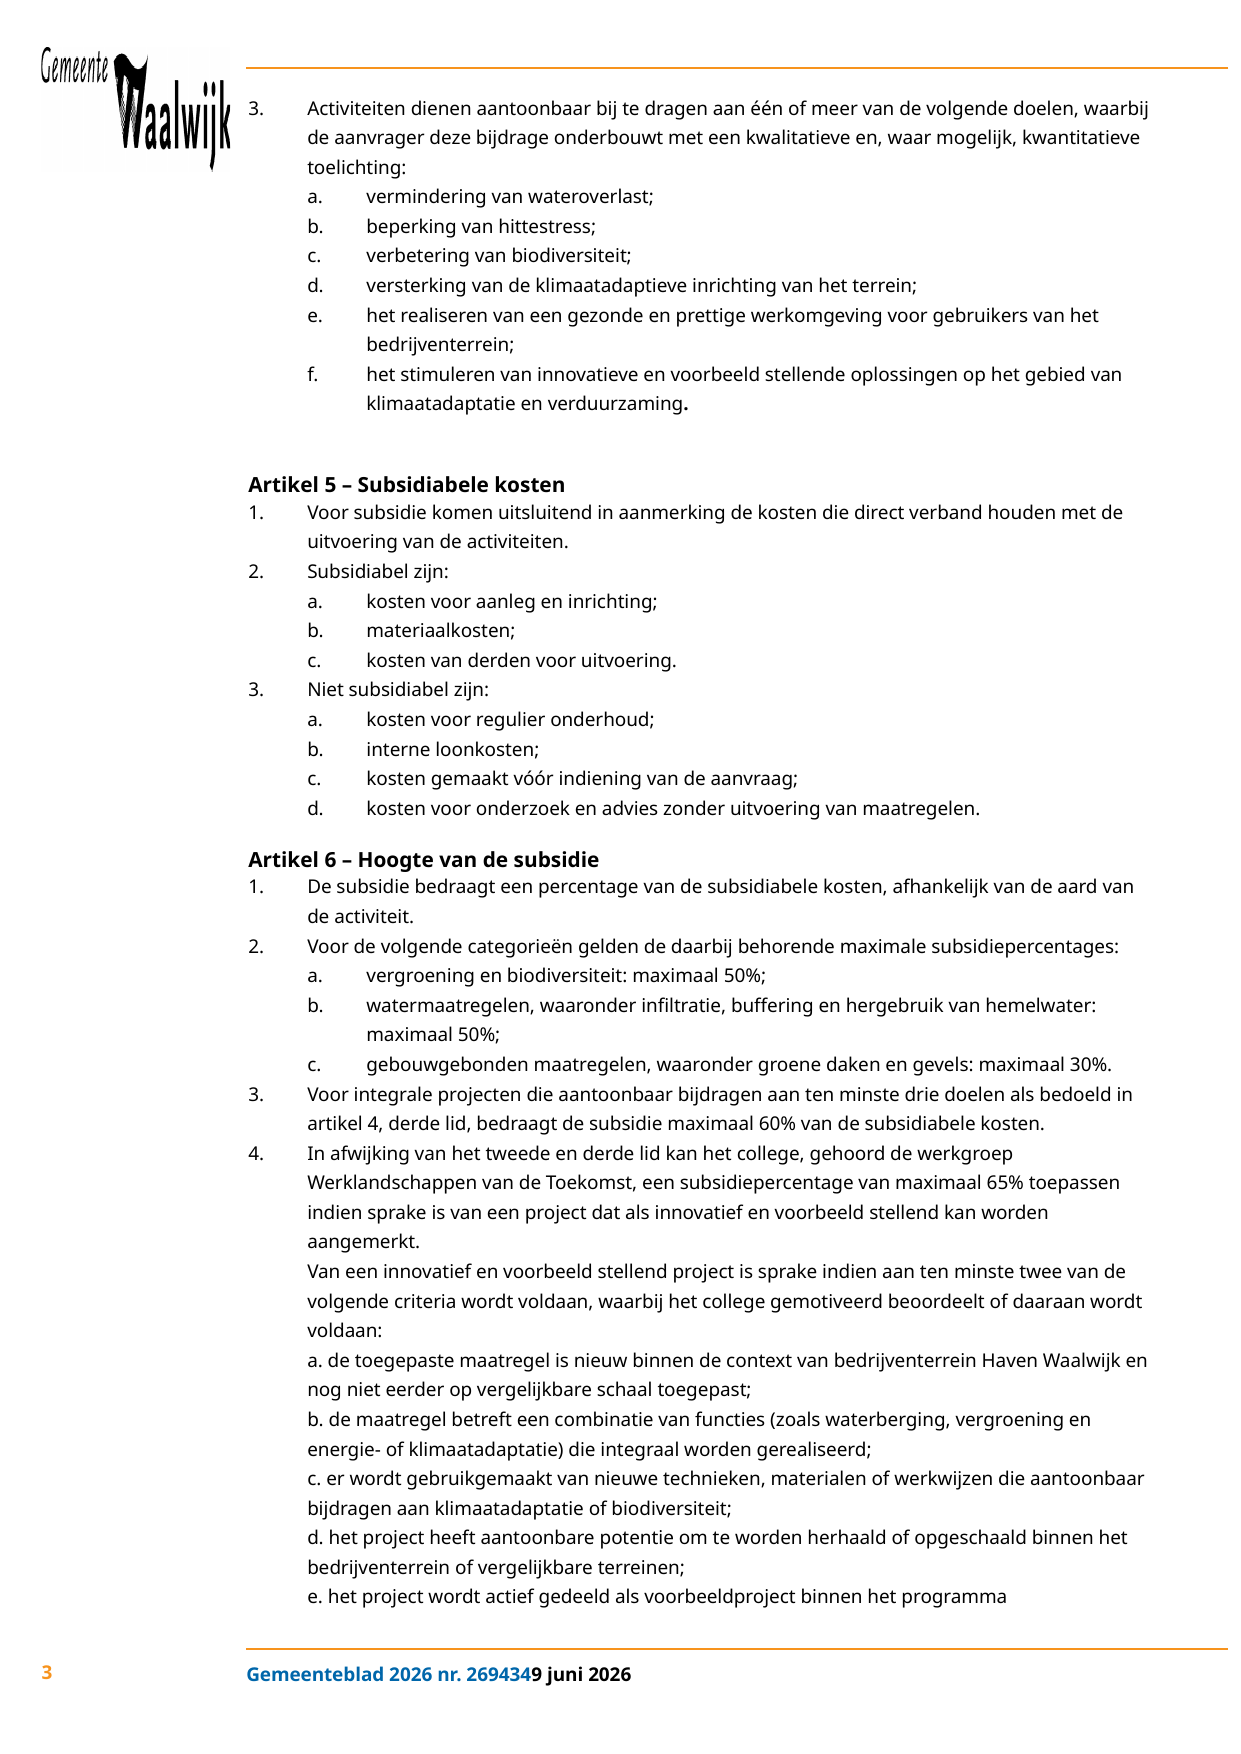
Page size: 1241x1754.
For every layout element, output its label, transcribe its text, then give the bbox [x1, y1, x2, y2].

list versterking van de klimaatadaptieve inrichting van het terrein; [307, 272, 1152, 298]
list Van een innovatief en voorbeeld stellend project is sprake indien aan ten minste twee van de volgende criteria wordt voldaan, waarbij het college gemotiveerd beoordeelt of daaraan wordt voldaan: [248, 1258, 1152, 1343]
list e. het project wordt actief gedeeld als voorbeeldproject binnen het programma [248, 1584, 1152, 1609]
list beperking van hittestress; [307, 213, 1152, 239]
list kosten van derden voor uitvoering. [307, 647, 1152, 673]
list kosten voor onderzoek en advies zonder uitvoering van maatregelen. [307, 795, 1152, 821]
list gebouwgebonden maatregelen, waaronder groene daken en gevels: maximaal 30%. [307, 1051, 1152, 1077]
list Activiteiten dienen aantoonbaar bij te dragen aan één of meer van de volgende doelen, waarbij de aanvrager deze bijdrage onderbouwt met een kwalitatieve en, waar mogelijk, kwantitatieve toelichting: [248, 95, 1152, 180]
list kosten gemaakt vóór indiening van de aanvraag; [307, 765, 1152, 791]
list In afwijking van het tweede en derde lid kan het college, gehoord de werkgroep Werklandschappen van de Toekomst, een subsidiepercentage van maximaal 65% toepassen indien sprake is van een project dat als innovatief en voorbeeld stellend kan worden aangemerkt. [248, 1140, 1152, 1254]
list het realiseren van een gezonde en prettige werkomgeving voor gebruikers van het bedrijventerrein; [307, 302, 1152, 357]
text Artikel 6 – Hoogte van de subsidie [248, 845, 1152, 874]
list Subsidiabel zijn: [248, 558, 1152, 584]
list a. de toegepaste maatregel is nieuw binnen de context van bedrijventerrein Haven Waalwijk en nog niet eerder op vergelijkbare schaal toegepast; [248, 1347, 1152, 1402]
text Artikel 5 – Subsidiabele kosten [248, 471, 1152, 499]
list interne loonkosten; [307, 736, 1152, 761]
list b. de maatregel betreft een combinatie van functies (zoals waterberging, vergroening en energie- of klimaatadaptatie) die integraal worden gerealiseerd; [248, 1406, 1152, 1462]
list kosten voor regulier onderhoud; [307, 706, 1152, 732]
list verbetering van biodiversiteit; [307, 243, 1152, 268]
picture [41, 47, 231, 172]
list Niet subsidiabel zijn: [248, 677, 1152, 702]
list vergroening en biodiversiteit: maximaal 50%; [307, 962, 1152, 988]
list materiaalkosten; [307, 617, 1152, 643]
list vermindering van wateroverlast; [307, 183, 1152, 209]
list De subsidie bedraagt een percentage van de subsidiabele kosten, afhankelijk van de aard van de activiteit. [248, 874, 1152, 929]
list Voor de volgende categorieën gelden de daarbij behorende maximale subsidiepercentages: [248, 933, 1152, 959]
list kosten voor aanleg en inrichting; [307, 588, 1152, 613]
list watermaatregelen, waaronder infiltratie, buffering en hergebruik van hemelwater: maximaal 50%; [307, 992, 1152, 1047]
list c. er wordt gebruikgemaakt van nieuwe technieken, materialen of werkwijzen die aantoonbaar bijdragen aan klimaatadaptatie of biodiversiteit; [248, 1465, 1152, 1521]
list Voor integrale projecten die aantoonbaar bijdragen aan ten minste drie doelen als bedoeld in artikel 4, derde lid, bedraagt de subsidie maximaal 60% van de subsidiabele kosten. [248, 1081, 1152, 1136]
list Voor subsidie komen uitsluitend in aanmerking de kosten die direct verband houden met de uitvoering van de activiteiten. [248, 499, 1152, 554]
list d. het project heeft aantoonbare potentie om te worden herhaald of opgeschaald binnen het bedrijventerrein of vergelijkbare terreinen; [248, 1524, 1152, 1580]
list het stimuleren van innovatieve en voorbeeld stellende oplossingen op het gebied van klimaatadaptatie en verduurzaming. [307, 361, 1152, 416]
